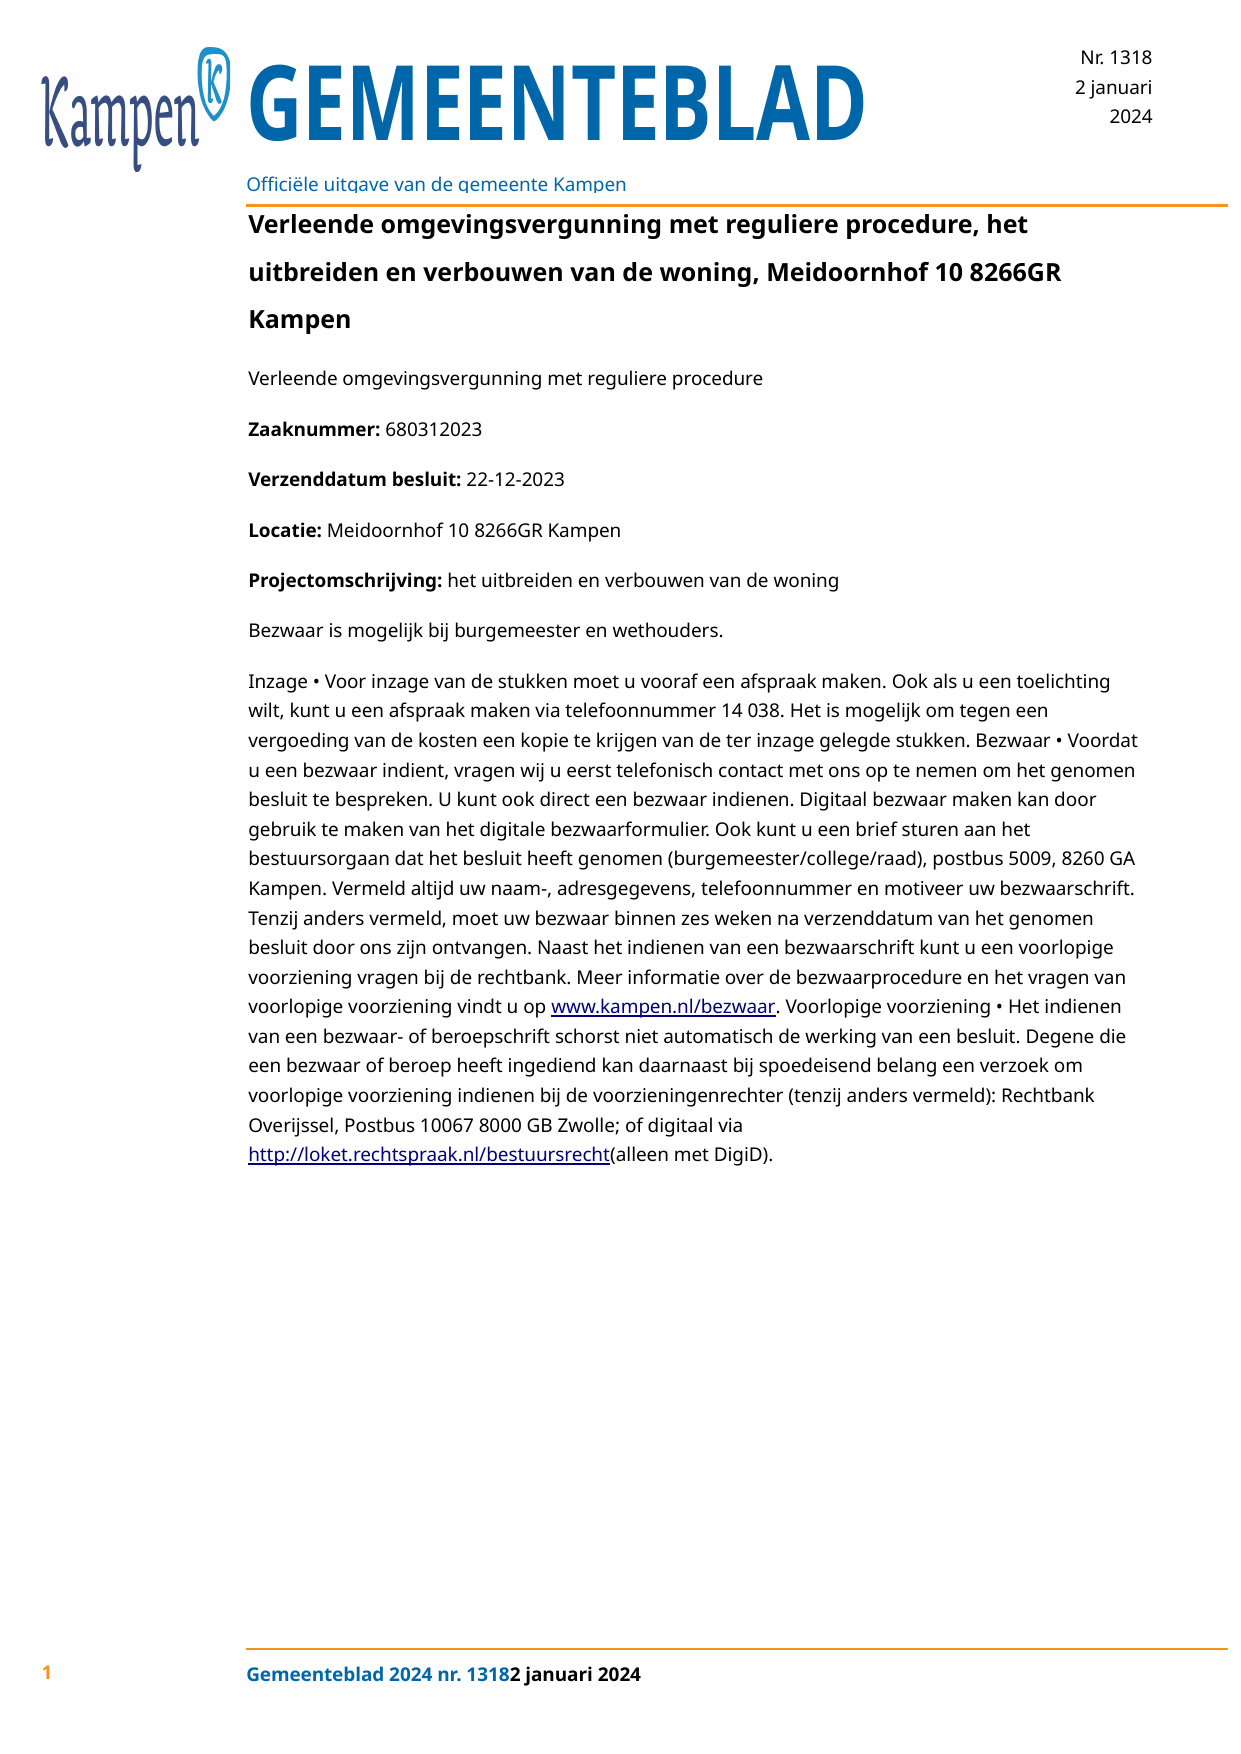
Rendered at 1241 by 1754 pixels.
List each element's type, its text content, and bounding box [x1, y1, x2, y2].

text Zaaknummer: 680312023 [248, 416, 1152, 442]
text Bezwaar is mogelijk bij burgemeester en wethouders. [248, 618, 1152, 643]
text Verleende omgevingsvergunning met reguliere procedure [248, 366, 1152, 391]
text Projectomschrijving: het uitbreiden en verbouwen van de woning [248, 567, 1152, 593]
text Verleende omgevingsvergunning met reguliere procedure, het uitbreiden en verbouwen van de woning, Meidoornhof 10 8266GR Kampen [248, 207, 1152, 336]
text Verzenddatum besluit: 22-12-2023 [248, 466, 1152, 492]
text Locatie: Meidoornhof 10 8266GR Kampen [248, 517, 1152, 542]
picture [41, 47, 231, 172]
text Inzage • Voor inzage van de stukken moet u vooraf een afspraak maken. Ook als u een toelichting wilt, kunt u een afspraak maken via telefoonnummer 14 038. Het is mogelijk om tegen een vergoeding van de kosten een kopie te krijgen van de ter inzage gelegde stukken. Bezwaar • Voordat u een bezwaar indient, vragen wij u eerst telefonisch contact met ons op te nemen om het genomen besluit te bespreken. U kunt ook direct een bezwaar indienen. Digitaal bezwaar maken kan door gebruik te maken van het digitale bezwaarformulier. Ook kunt u een brief sturen aan het bestuursorgaan dat het besluit heeft genomen (burgemeester/college/raad), postbus 5009, 8260 GA Kampen. Vermeld altijd uw naam-, adresgegevens, telefoonnummer en motiveer uw bezwaarschrift. Tenzij anders vermeld, moet uw bezwaar binnen zes weken na verzenddatum van het genomen besluit door ons zijn ontvangen. Naast het indienen van een bezwaarschrift kunt u een voorlopige voorziening vragen bij de rechtbank. Meer informatie over de bezwaarprocedure en het vragen van voorlopige voorziening vindt u op www.kampen.nl/bezwaar. Voorlopige voorziening • Het indienen van een bezwaar- of beroepschrift schorst niet automatisch de werking van een besluit. Degene die een bezwaar of beroep heeft ingediend kan daarnaast bij spoedeisend belang een verzoek om voorlopige voorziening indienen bij de voorzieningenrechter (tenzij anders vermeld): Rechtbank Overijssel, Postbus 10067 8000 GB Zwolle; of digitaal via http://loket.rechtspraak.nl/bestuursrecht(alleen met DigiD). [248, 668, 1152, 1167]
